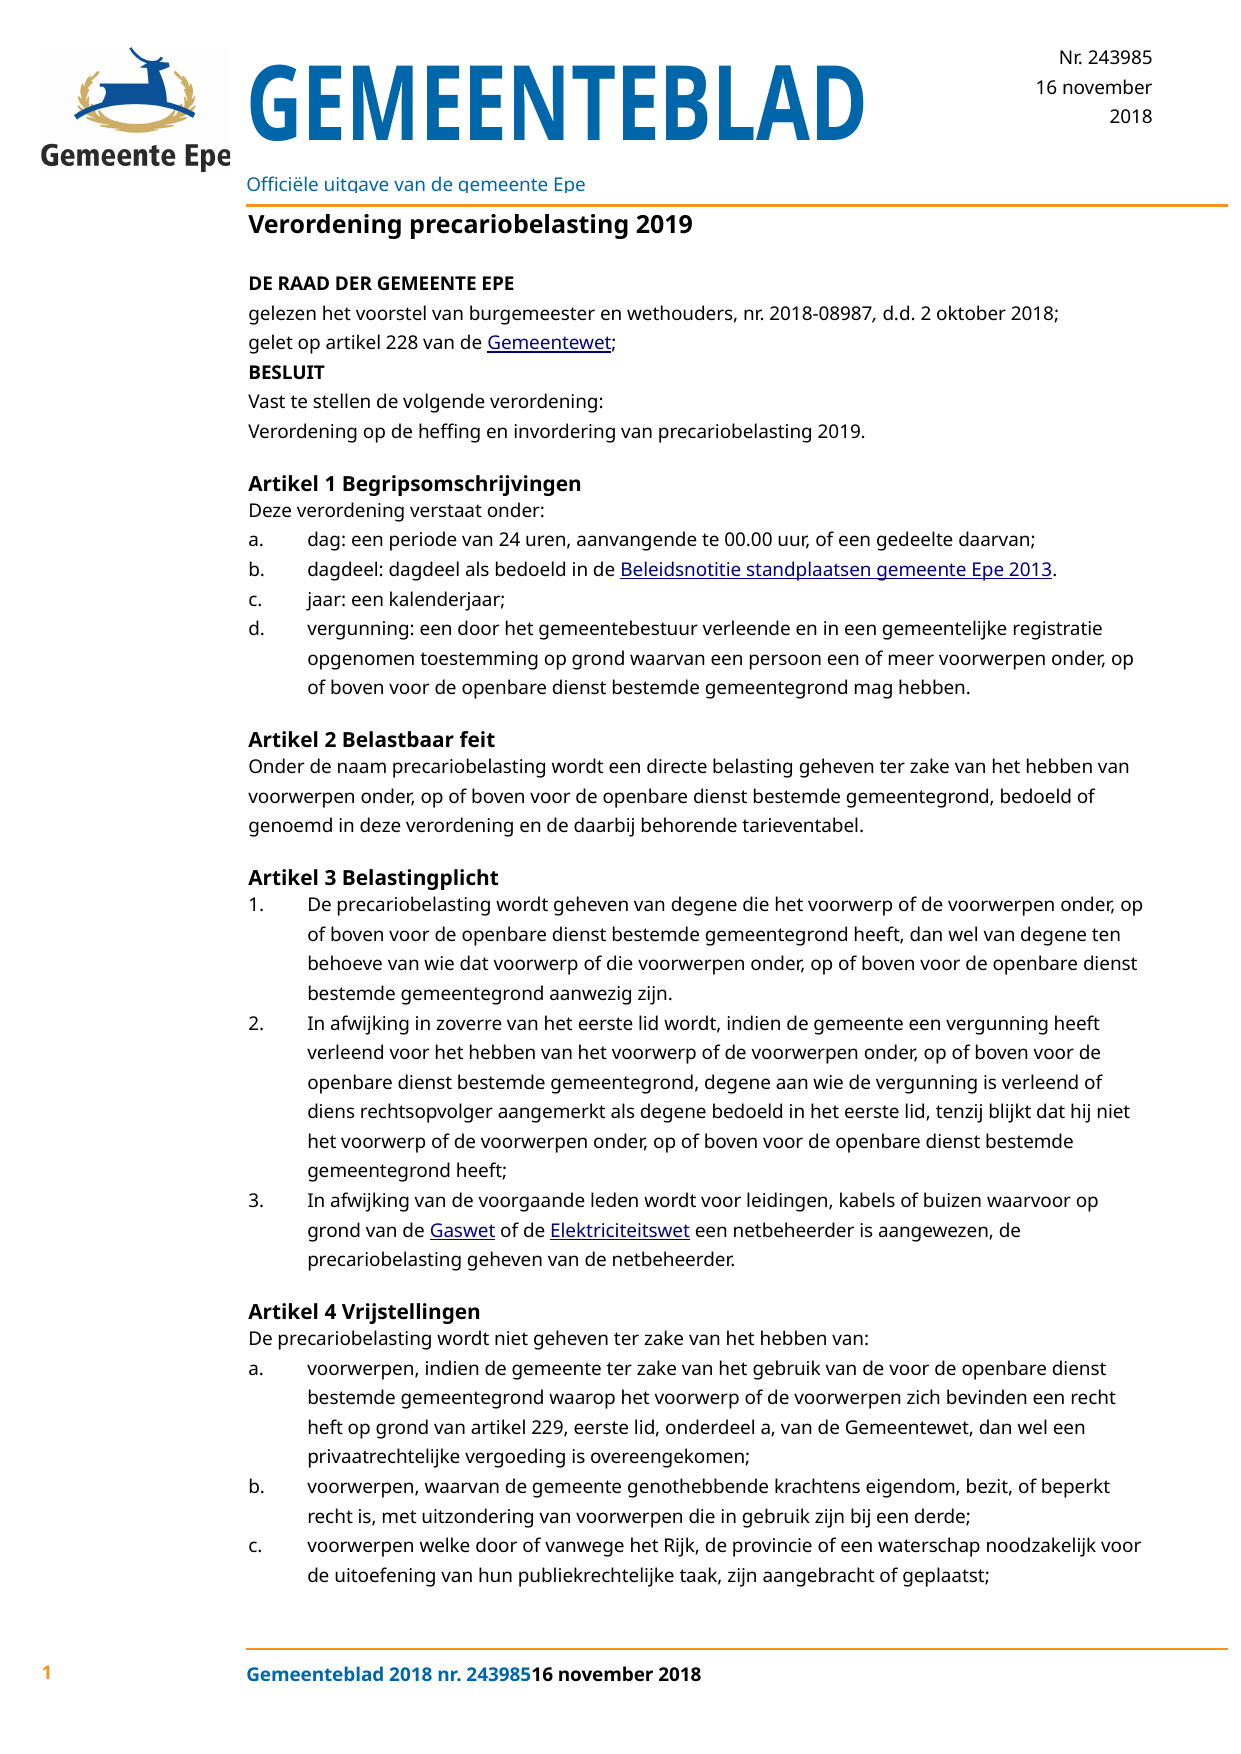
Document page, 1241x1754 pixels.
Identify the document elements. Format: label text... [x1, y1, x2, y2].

list De precariobelasting wordt geheven van degene die het voorwerp of de voorwerpen onder, op of boven voor de openbare dienst bestemde gemeentegrond heeft, dan wel van degene ten behoeve van wie dat voorwerp of die voorwerpen onder, op of boven voor de openbare dienst bestemde gemeentegrond aanwezig zijn. [248, 891, 1152, 1006]
text Artikel 3 Belastingplicht [248, 863, 1152, 891]
list voorwerpen, indien de gemeente ter zake van het gebruik van de voor de openbare dienst bestemde gemeentegrond waarop het voorwerp of de voorwerpen zich bevinden een recht heft op grond van artikel 229, eerste lid, onderdeel a, van de Gemeentewet, dan wel een privaatrechtelijke vergoeding is overeengekomen; [248, 1355, 1152, 1469]
list In afwijking in zoverre van het eerste lid wordt, indien de gemeente een vergunning heeft verleend voor het hebben van het voorwerp of de voorwerpen onder, op of boven voor de openbare dienst bestemde gemeentegrond, degene aan wie de vergunning is verleend of diens rechtsopvolger aangemerkt als degene bedoeld in het eerste lid, tenzij blijkt dat hij niet het voorwerp of de voorwerpen onder, op of boven voor de openbare dienst bestemde gemeentegrond heeft; [248, 1010, 1152, 1183]
text Artikel 4 Vrijstellingen [248, 1297, 1152, 1325]
text De precariobelasting wordt niet geheven ter zake van het hebben van: [248, 1325, 1152, 1351]
text Verordening op de heffing en invordering van precariobelasting 2019. [248, 418, 1152, 444]
list voorwerpen welke door of vanwege het Rijk, de provincie of een waterschap noodzakelijk voor de uitoefening van hun publiekrechtelijke taak, zijn aangebracht of geplaatst; [248, 1532, 1152, 1588]
list voorwerpen, waarvan de gemeente genothebbende krachtens eigendom, bezit, of beperkt recht is, met uitzondering van voorwerpen die in gebruik zijn bij een derde; [248, 1473, 1152, 1528]
list dag: een periode van 24 uren, aanvangende te 00.00 uur, of een gedeelte daarvan; [248, 527, 1152, 552]
text Artikel 2 Belastbaar feit [248, 725, 1152, 753]
text Vast te stellen de volgende verordening: [248, 389, 1152, 414]
text gelezen het voorstel van burgemeester en wethouders, nr. 2018-08987, d.d. 2 oktober 2018; [248, 300, 1152, 326]
list dagdeel: dagdeel als bedoeld in de Beleidsnotitie standplaatsen gemeente Epe 2013. [248, 556, 1152, 582]
text Deze verordening verstaat onder: [248, 497, 1152, 523]
list jaar: een kalenderjaar; [248, 586, 1152, 612]
text Onder de naam precariobelasting wordt een directe belasting geheven ter zake van het hebben van voorwerpen onder, op of boven voor de openbare dienst bestemde gemeentegrond, bedoeld of genoemd in deze verordening en de daarbij behorende tarieventabel. [248, 753, 1152, 838]
text BESLUIT [248, 359, 1152, 385]
list In afwijking van de voorgaande leden wordt voor leidingen, kabels of buizen waarvoor op grond van de Gaswet of de Elektriciteitswet een netbeheerder is aangewezen, de precariobelasting geheven van de netbeheerder. [248, 1187, 1152, 1272]
picture [41, 47, 231, 172]
text gelet op artikel 228 van de Gemeentewet; [248, 329, 1152, 355]
text Artikel 1 Begripsomschrijvingen [248, 469, 1152, 497]
text Verordening precariobelasting 2019 [248, 207, 1152, 241]
text DE RAAD DER GEMEENTE EPE [248, 270, 1152, 296]
list vergunning: een door het gemeentebestuur verleende en in een gemeentelijke registratie opgenomen toestemming op grond waarvan een persoon een of meer voorwerpen onder, op of boven voor de openbare dienst bestemde gemeentegrond mag hebben. [248, 615, 1152, 700]
